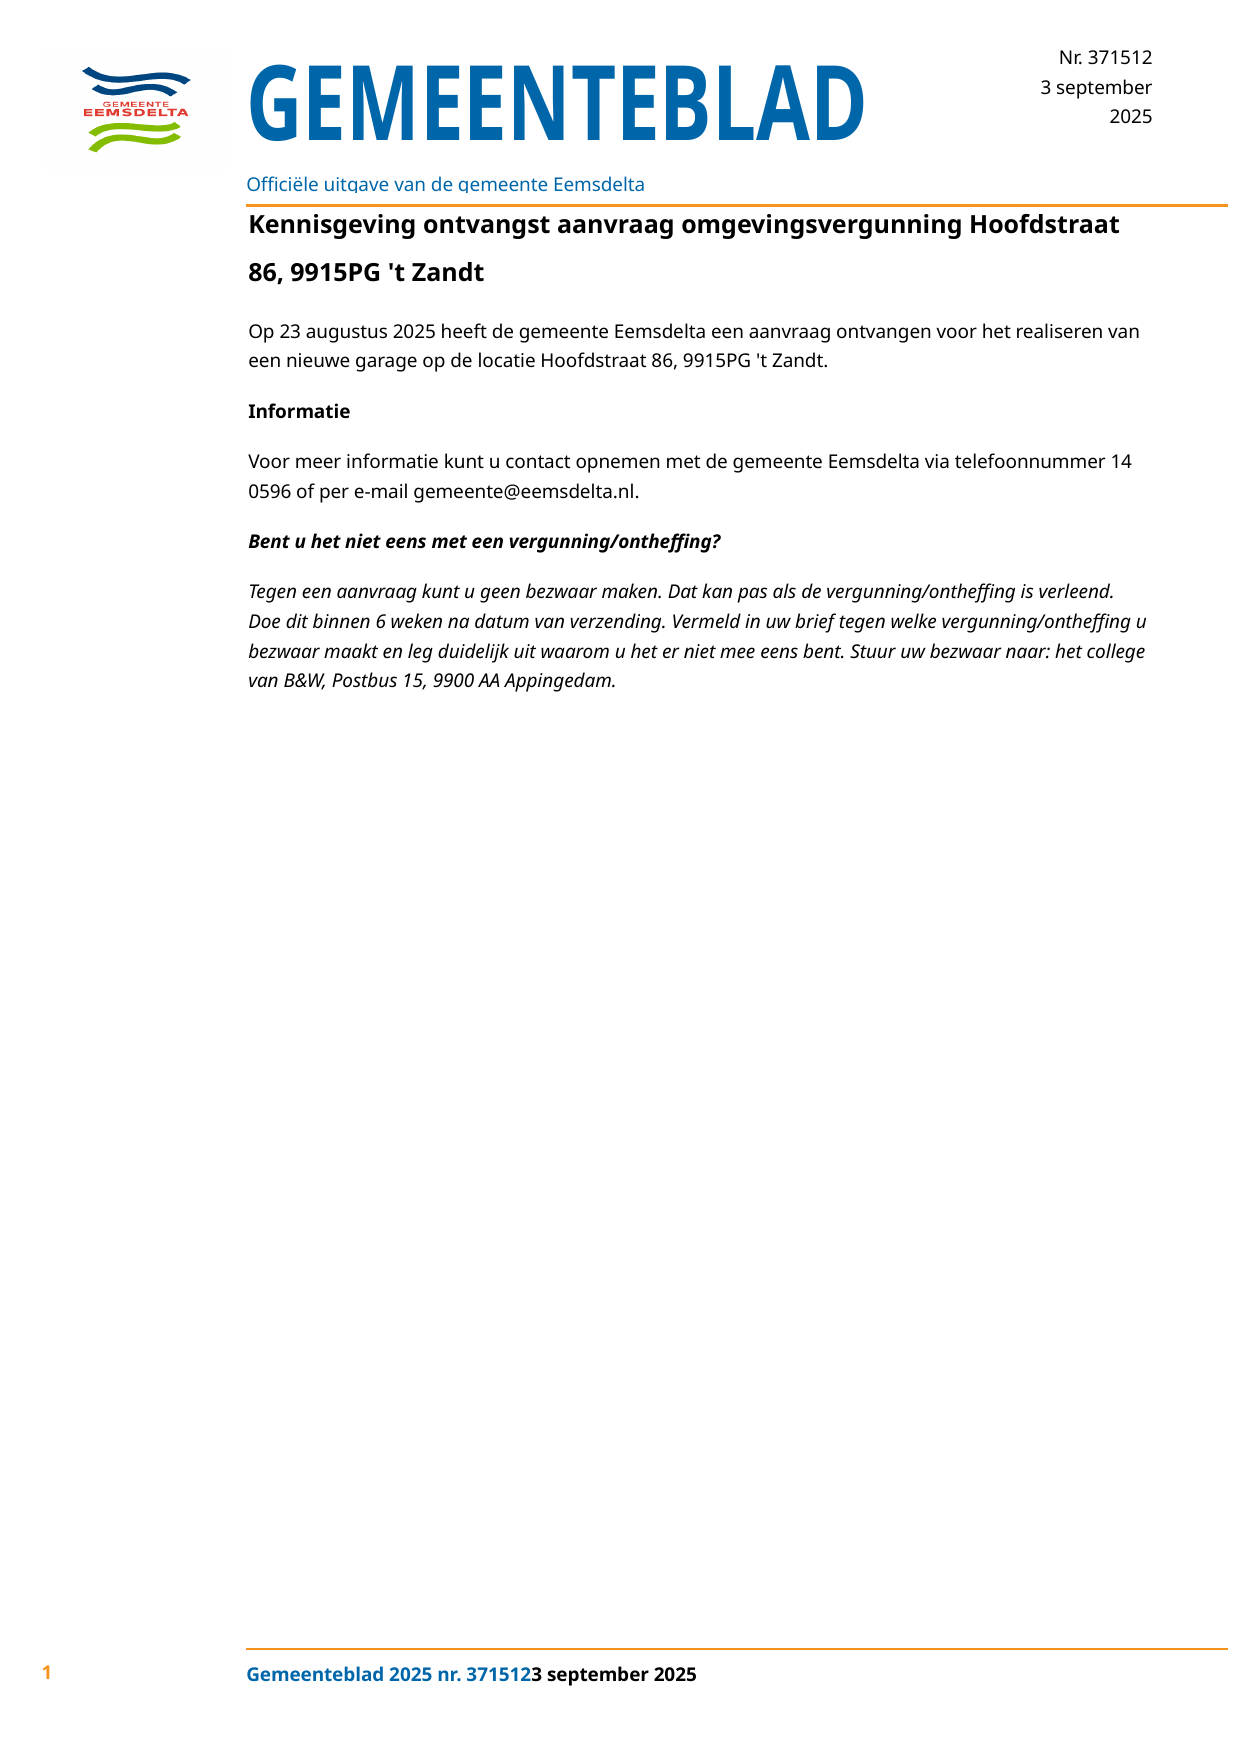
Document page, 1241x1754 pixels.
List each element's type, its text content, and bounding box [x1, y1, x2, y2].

text Informatie [248, 398, 1152, 424]
text Kennisgeving ontvangst aanvraag omgevingsvergunning Hoofdstraat 86, 9915PG 't Zandt [248, 207, 1152, 288]
text Bent u het niet eens met een vergunning/ontheffing? [248, 528, 1152, 554]
picture [41, 47, 231, 172]
text Voor meer informatie kunt u contact opnemen met de gemeente Eemsdelta via telefoonnummer 14 0596 of per e-mail gemeente@eemsdelta.nl. [248, 448, 1152, 504]
text Tegen een aanvraag kunt u geen bezwaar maken. Dat kan pas als de vergunning/ontheffing is verleend. Doe dit binnen 6 weken na datum van verzending. Vermeld in uw brief tegen welke vergunning/ontheffing u bezwaar maakt en leg duidelijk uit waarom u het er niet mee eens bent. Stuur uw bezwaar naar: het college van B&W, Postbus 15, 9900 AA Appingedam. [248, 579, 1152, 693]
text Op 23 augustus 2025 heeft de gemeente Eemsdelta een aanvraag ontvangen voor het realiseren van een nieuwe garage op de locatie Hoofdstraat 86, 9915PG 't Zandt. [248, 318, 1152, 373]
